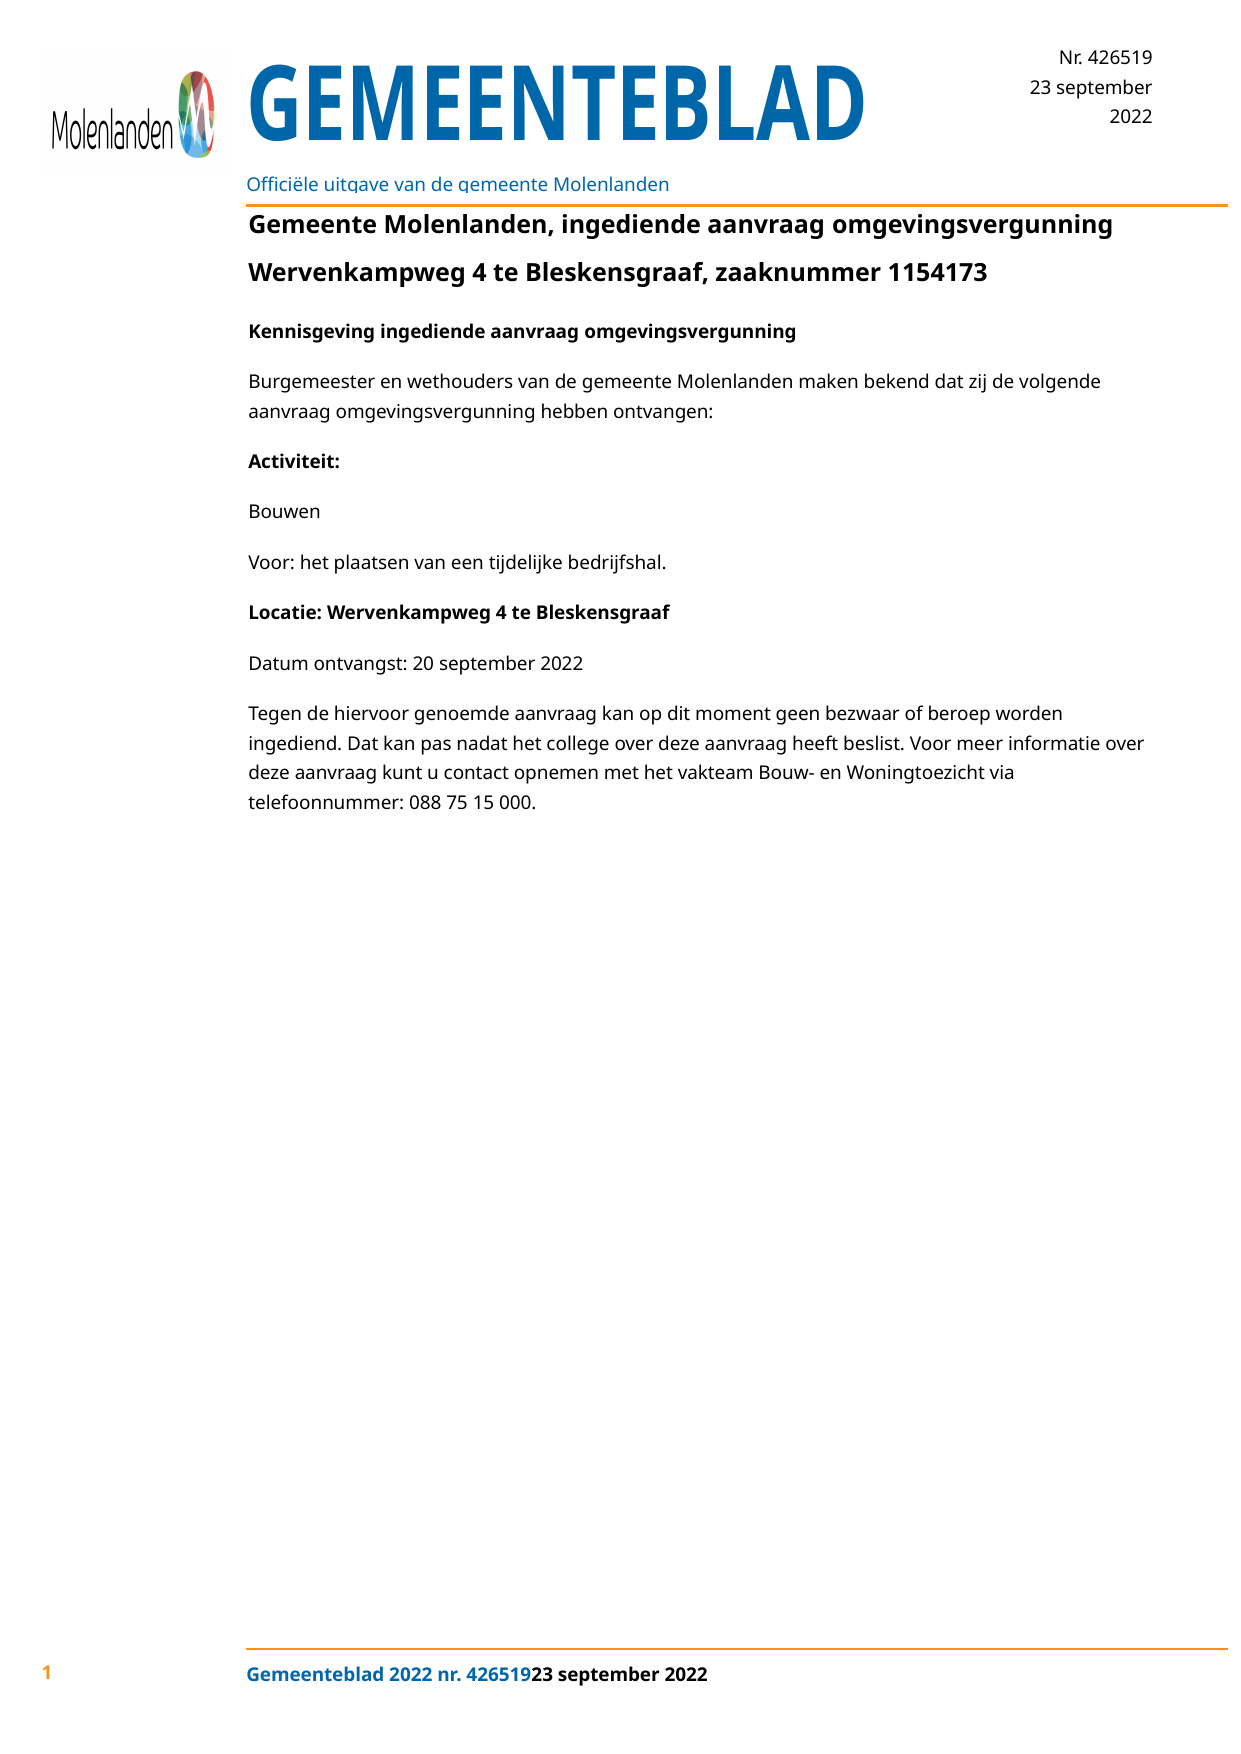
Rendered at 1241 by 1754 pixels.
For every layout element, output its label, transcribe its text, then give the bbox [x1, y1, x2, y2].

text Kennisgeving ingediende aanvraag omgevingsvergunning [248, 318, 1152, 344]
text Bouwen [248, 499, 1152, 524]
text Burgemeester en wethouders van de gemeente Molenlanden maken bekend dat zij de volgende aanvraag omgevingsvergunning hebben ontvangen: [248, 368, 1152, 424]
text Voor: het plaatsen van een tijdelijke bedrijfshal. [248, 549, 1152, 575]
text Datum ontvangst: 20 september 2022 [248, 650, 1152, 676]
text Tegen de hiervoor genoemde aanvraag kan op dit moment geen bezwaar of beroep worden ingediend. Dat kan pas nadat het college over deze aanvraag heeft beslist. Voor meer informatie over deze aanvraag kunt u contact opnemen met het vakteam Bouw- en Woningtoezicht via telefoonnummer: 088 75 15 000. [248, 700, 1152, 815]
picture [41, 47, 231, 172]
text Activiteit: [248, 448, 1152, 474]
text Locatie: Wervenkampweg 4 te Bleskensgraaf [248, 599, 1152, 625]
text Gemeente Molenlanden, ingediende aanvraag omgevingsvergunning Wervenkampweg 4 te Bleskensgraaf, zaaknummer 1154173 [248, 207, 1152, 288]
